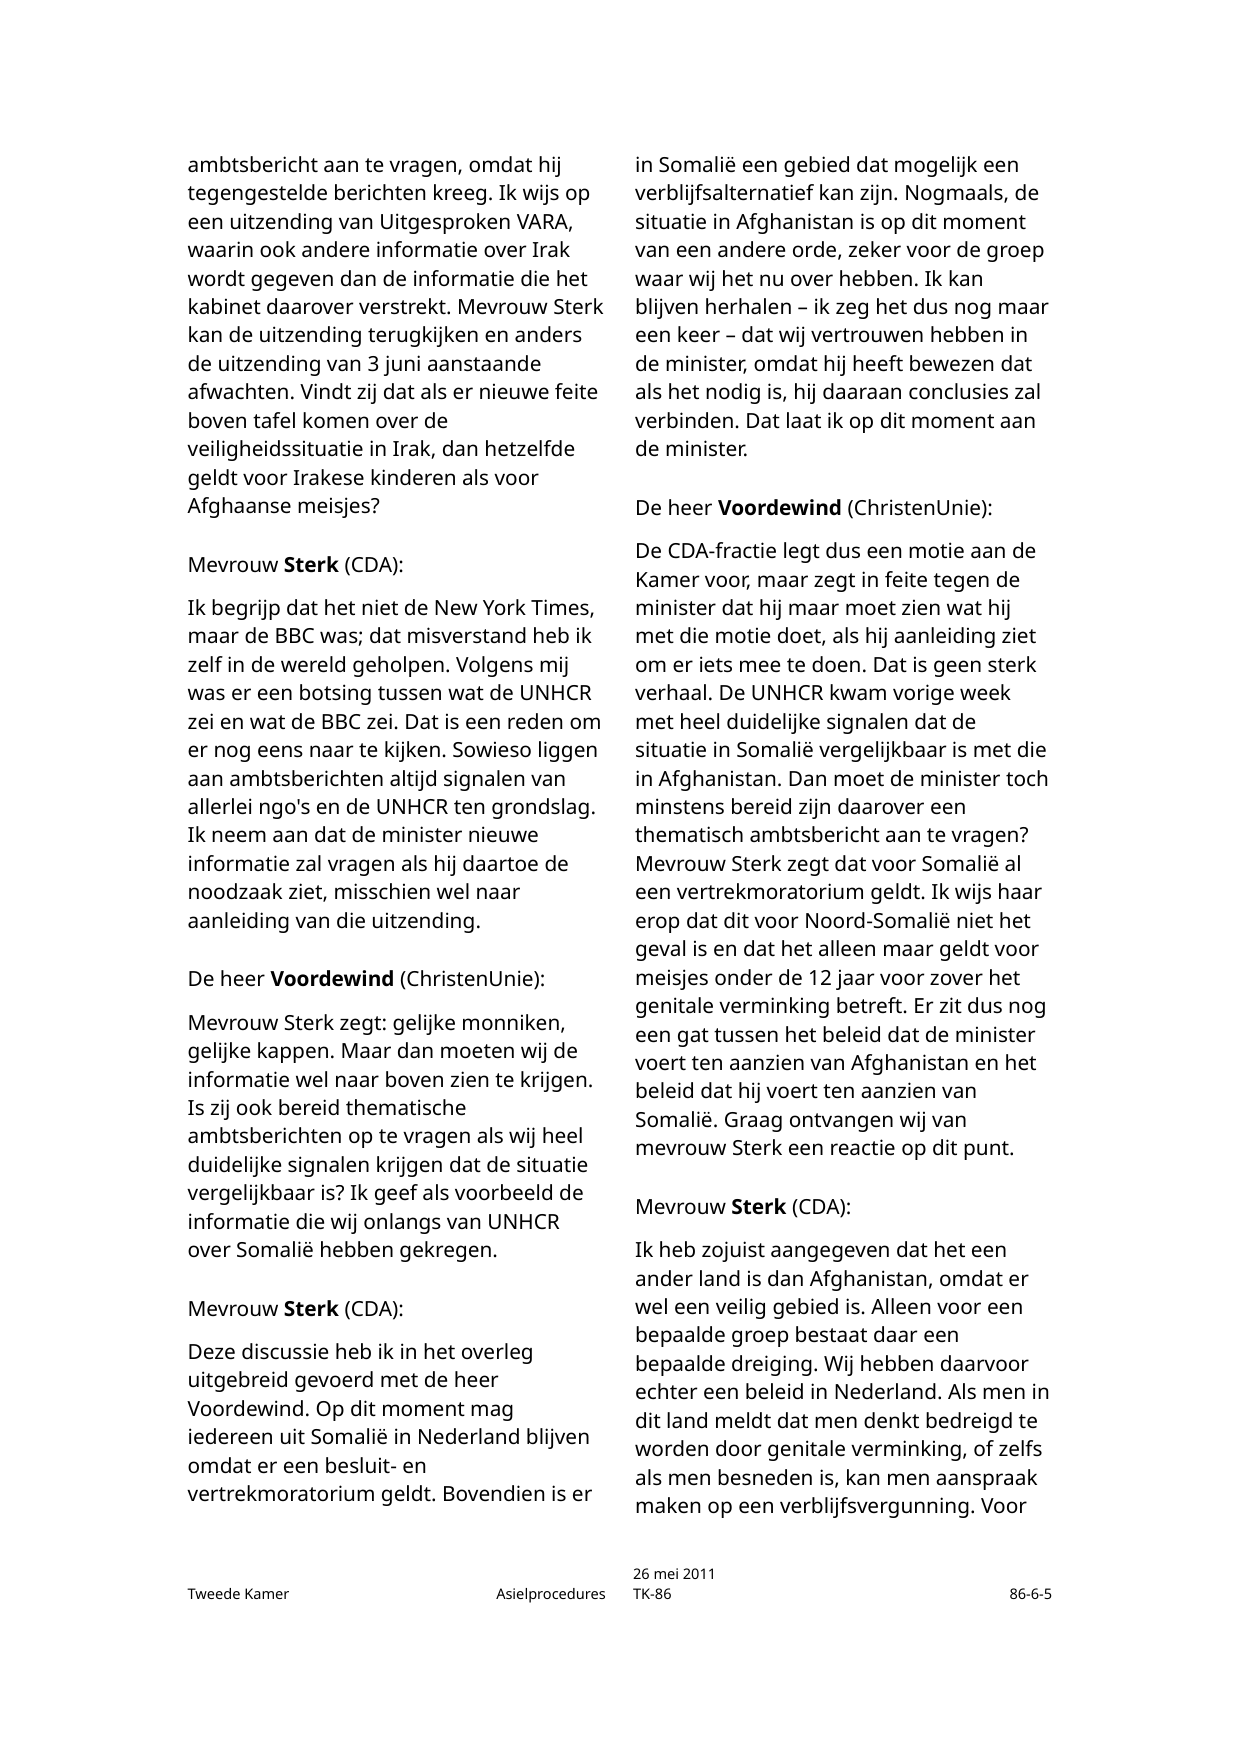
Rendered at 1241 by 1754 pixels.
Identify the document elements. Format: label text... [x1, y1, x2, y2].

text Ik begrijp dat het niet de New York Times, maar de BBC was; dat misverstand heb ik zelf in de wereld geholpen. Volgens mij was er een botsing tussen wat de UNHCR zei en wat de BBC zei. Dat is een reden om er nog eens naar te kijken. Sowieso liggen aan ambtsberichten altijd signalen van allerlei ngo's en de UNHCR ten grondslag. Ik neem aan dat de minister nieuwe informatie zal vragen als hij daartoe de noodzaak ziet, misschien wel naar aanleiding van die uitzending. [187, 593, 605, 934]
text Mevrouw Sterk zegt: gelijke monniken, gelijke kappen. Maar dan moeten wij de informatie wel naar boven zien te krijgen. Is zij ook bereid thematische ambtsberichten op te vragen als wij heel duidelijke signalen krijgen dat de situatie vergelijkbaar is? Ik geef als voorbeeld de informatie die wij onlangs van UNHCR over Somalië hebben gekregen. [187, 1008, 605, 1264]
text De heer Voordewind (ChristenUnie): [635, 493, 1053, 521]
text Deze discussie heb ik in het overleg uitgebreid gevoerd met de heer Voordewind. Op dit moment mag iedereen uit Somalië in Nederland blijven omdat er een besluit- en vertrekmoratorium geldt. Bovendien is er [187, 1337, 605, 1508]
text Mevrouw Sterk (CDA): [635, 1192, 1053, 1220]
text Mevrouw Sterk (CDA): [187, 1294, 605, 1322]
text De heer Voordewind (ChristenUnie): [187, 964, 605, 993]
text in Somalië een gebied dat mogelijk een verblijfsalternatief kan zijn. Nogmaals, de situatie in Afghanistan is op dit moment van een andere orde, zeker voor de groep waar wij het nu over hebben. Ik kan blijven herhalen – ik zeg het dus nog maar een keer – dat wij vertrouwen hebben in de minister, omdat hij heeft bewezen dat als het nodig is, hij daaraan conclusies zal verbinden. Dat laat ik op dit moment aan de minister. [635, 150, 1053, 463]
text Ik heb zojuist aangegeven dat het een ander land is dan Afghanistan, omdat er wel een veilig gebied is. Alleen voor een bepaalde groep bestaat daar een bepaalde dreiging. Wij hebben daarvoor echter een beleid in Nederland. Als men in dit land meldt dat men denkt bedreigd te worden door genitale verminking, of zelfs als men besneden is, kan men aanspraak maken op een verblijfsvergunning. Voor [635, 1235, 1053, 1520]
text ambtsbericht aan te vragen, omdat hij tegengestelde berichten kreeg. Ik wijs op een uitzending van Uitgesproken VARA, waarin ook andere informatie over Irak wordt gegeven dan de informatie die het kabinet daarover verstrekt. Mevrouw Sterk kan de uitzending terugkijken en anders de uitzending van 3 juni aanstaande afwachten. Vindt zij dat als er nieuwe feite boven tafel komen over de veiligheidssituatie in Irak, dan hetzelfde geldt voor Irakese kinderen als voor Afghaanse meisjes? [187, 150, 605, 520]
text De CDA-fractie legt dus een motie aan de Kamer voor, maar zegt in feite tegen de minister dat hij maar moet zien wat hij met die motie doet, als hij aanleiding ziet om er iets mee te doen. Dat is geen sterk verhaal. De UNHCR kwam vorige week met heel duidelijke signalen dat de situatie in Somalië vergelijkbaar is met die in Afghanistan. Dan moet de minister toch minstens bereid zijn daarover een thematisch ambtsbericht aan te vragen? Mevrouw Sterk zegt dat voor Somalië al een vertrekmoratorium geldt. Ik wijs haar erop dat dit voor Noord-Somalië niet het geval is en dat het alleen maar geldt voor meisjes onder de 12 jaar voor zover het genitale verminking betreft. Er zit dus nog een gat tussen het beleid dat de minister voert ten aanzien van Afghanistan en het beleid dat hij voert ten aanzien van Somalië. Graag ontvangen wij van mevrouw Sterk een reactie op dit punt. [635, 536, 1053, 1162]
text Mevrouw Sterk (CDA): [187, 550, 605, 578]
